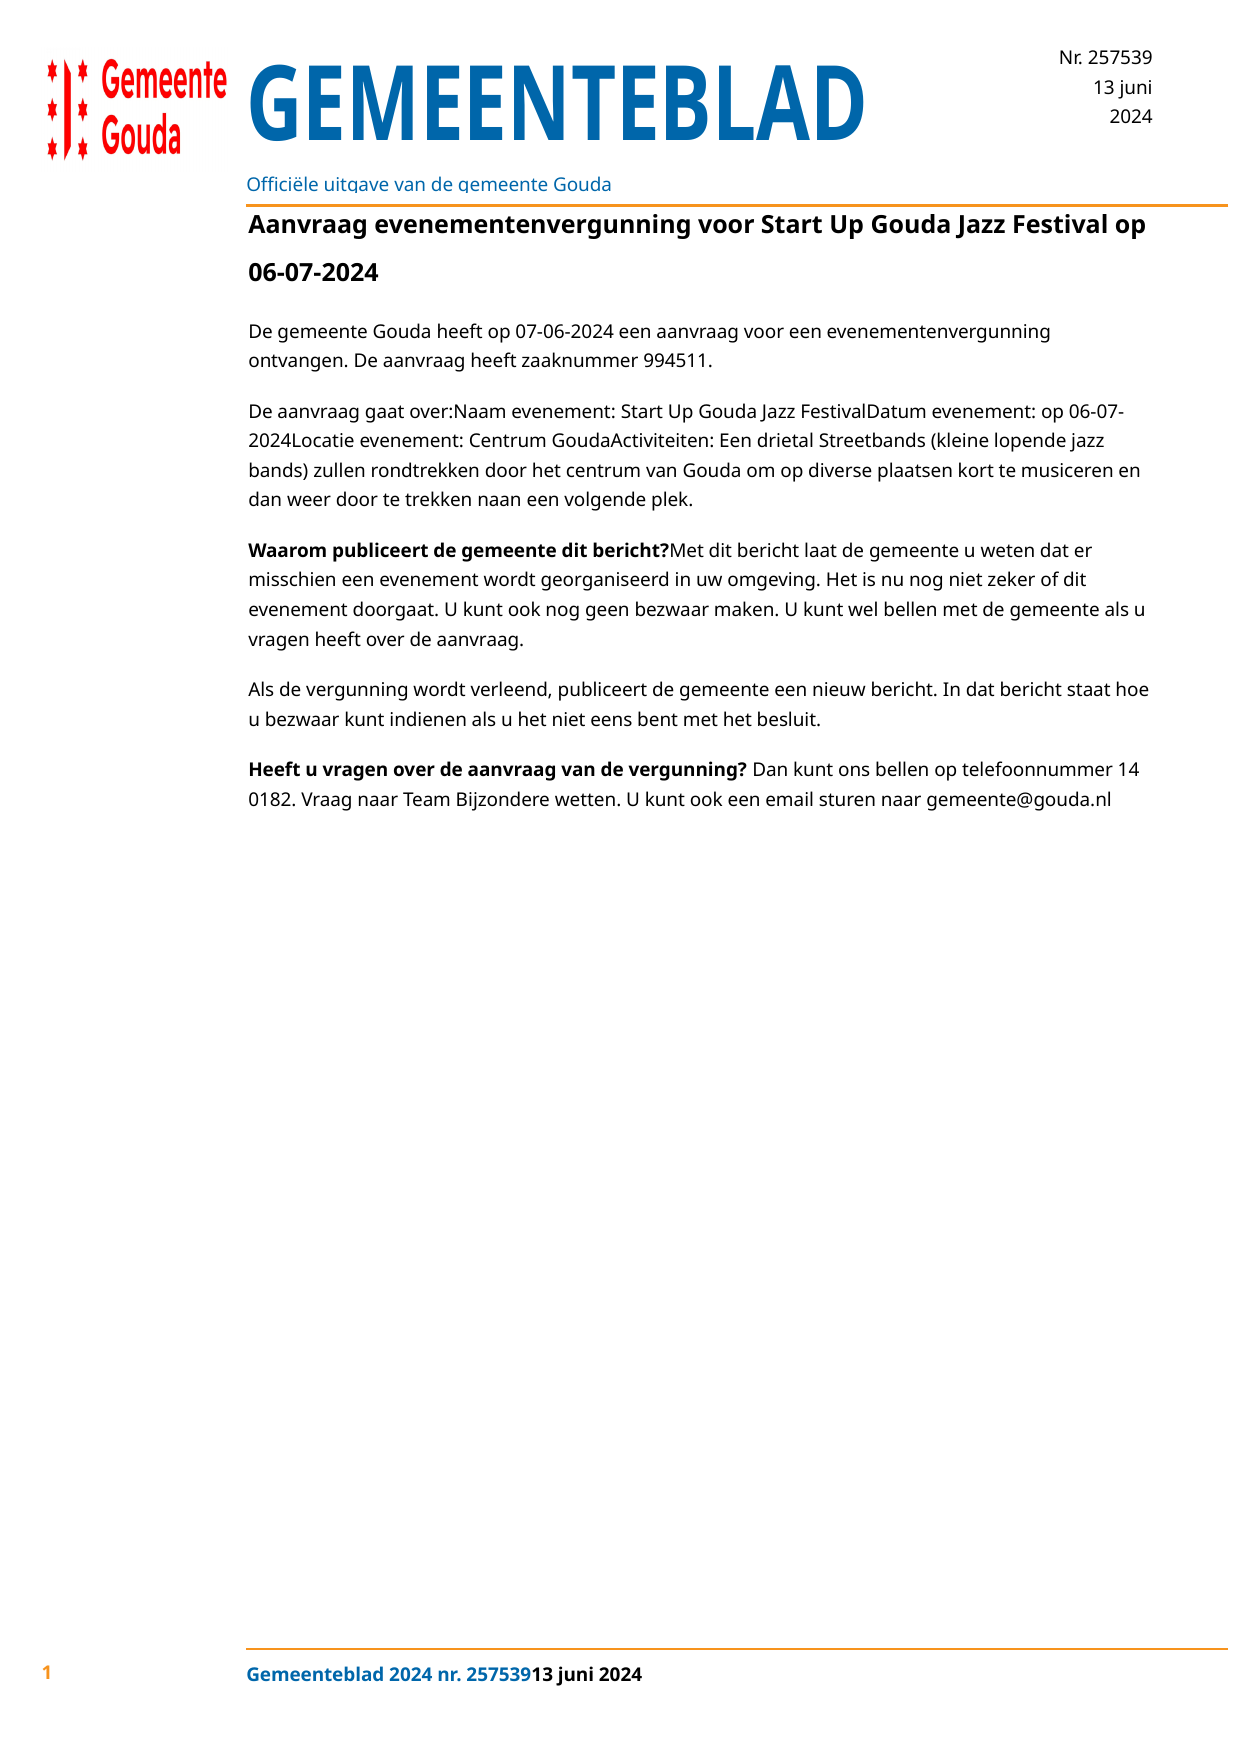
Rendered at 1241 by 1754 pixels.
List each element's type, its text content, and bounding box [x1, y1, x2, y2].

text Als de vergunning wordt verleend, publiceert de gemeente een nieuw bericht. In dat bericht staat hoe u bezwaar kunt indienen als u het niet eens bent met het besluit. [248, 676, 1152, 732]
text De aanvraag gaat over:Naam evenement: Start Up Gouda Jazz FestivalDatum evenement: op 06-07-2024Locatie evenement: Centrum GoudaActiviteiten: Een drietal Streetbands (kleine lopende jazz bands) zullen rondtrekken door het centrum van Gouda om op diverse plaatsen kort te musiceren en dan weer door te trekken naan een volgende plek. [248, 398, 1152, 512]
text De gemeente Gouda heeft op 07-06-2024 een aanvraag voor een evenementenvergunning ontvangen. De aanvraag heeft zaaknummer 994511. [248, 318, 1152, 373]
text Aanvraag evenementenvergunning voor Start Up Gouda Jazz Festival op 06-07-2024 [248, 207, 1152, 288]
picture [41, 47, 231, 172]
text Waarom publiceert de gemeente dit bericht?Met dit bericht laat de gemeente u weten dat er misschien een evenement wordt georganiseerd in uw omgeving. Het is nu nog niet zeker of dit evenement doorgaat. U kunt ook nog geen bezwaar maken. U kunt wel bellen met de gemeente als u vragen heeft over de aanvraag. [248, 537, 1152, 652]
text Heeft u vragen over de aanvraag van de vergunning? Dan kunt ons bellen op telefoonnummer 14 0182. Vraag naar Team Bijzondere wetten. U kunt ook een email sturen naar gemeente@gouda.nl [248, 756, 1152, 812]
